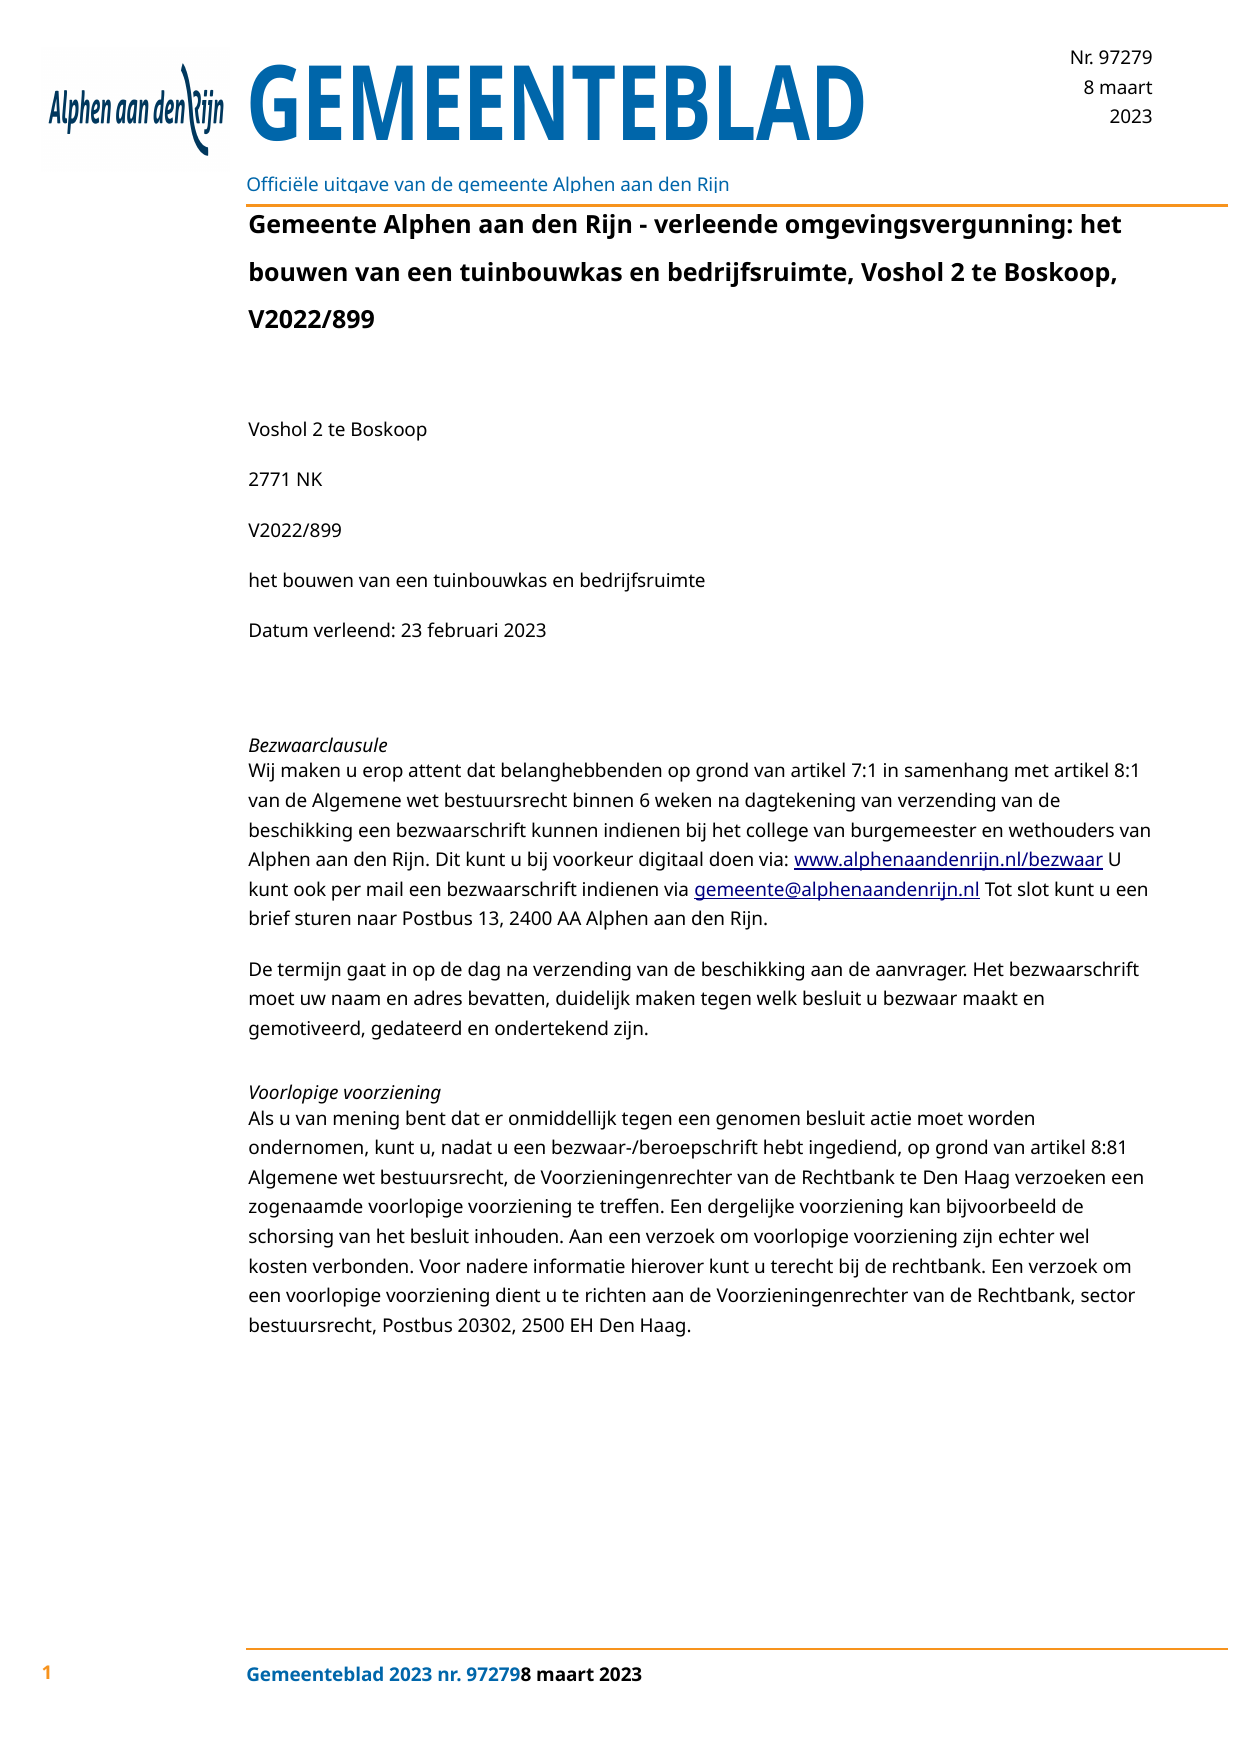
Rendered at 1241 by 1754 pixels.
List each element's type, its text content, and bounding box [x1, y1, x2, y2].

text het bouwen van een tuinbouwkas en bedrijfsruimte [248, 567, 1152, 593]
picture [41, 47, 231, 172]
text V2022/899 [248, 517, 1152, 542]
text Voshol 2 te Boskoop [248, 416, 1152, 442]
text Datum verleend: 23 februari 2023 [248, 618, 1152, 643]
text De termijn gaat in op de dag na verzending van de beschikking aan de aanvrager. Het bezwaarschrift moet uw naam en adres bevatten, duidelijk maken tegen welk besluit u bezwaar maakt en gemotiveerd, gedateerd en ondertekend zijn. [248, 956, 1152, 1041]
text Bezwaarclausule [248, 732, 1152, 758]
text Als u van mening bent dat er onmiddellijk tegen een genomen besluit actie moet worden ondernomen, kunt u, nadat u een bezwaar-/beroepschrift hebt ingediend, op grond van artikel 8:81 Algemene wet bestuursrecht, de Voorzieningenrechter van de Rechtbank te Den Haag verzoeken een zogenaamde voorlopige voorziening te treffen. Een dergelijke voorziening kan bijvoorbeeld de schorsing van het besluit inhouden. Aan een verzoek om voorlopige voorziening zijn echter wel kosten verbonden. Voor nadere informatie hierover kunt u terecht bij de rechtbank. Een verzoek om een voorlopige voorziening dient u te richten aan de Voorzieningenrechter van de Rechtbank, sector bestuursrecht, Postbus 20302, 2500 EH Den Haag. [248, 1105, 1152, 1338]
text Wij maken u erop attent dat belanghebbenden op grond van artikel 7:1 in samenhang met artikel 8:1 van de Algemene wet bestuursrecht binnen 6 weken na dagtekening van verzending van de beschikking een bezwaarschrift kunnen indienen bij het college van burgemeester en wethouders van Alphen aan den Rijn. Dit kunt u bij voorkeur digitaal doen via: www.alphenaandenrijn.nl/bezwaar U kunt ook per mail een bezwaarschrift indienen via gemeente@alphenaandenrijn.nl Tot slot kunt u een brief sturen naar Postbus 13, 2400 AA Alphen aan den Rijn. [248, 758, 1152, 931]
text Gemeente Alphen aan den Rijn - verleende omgevingsvergunning: het bouwen van een tuinbouwkas en bedrijfsruimte, Voshol 2 te Boskoop, V2022/899 [248, 207, 1152, 336]
text 2771 NK [248, 466, 1152, 492]
text Voorlopige voorziening [248, 1079, 1152, 1105]
